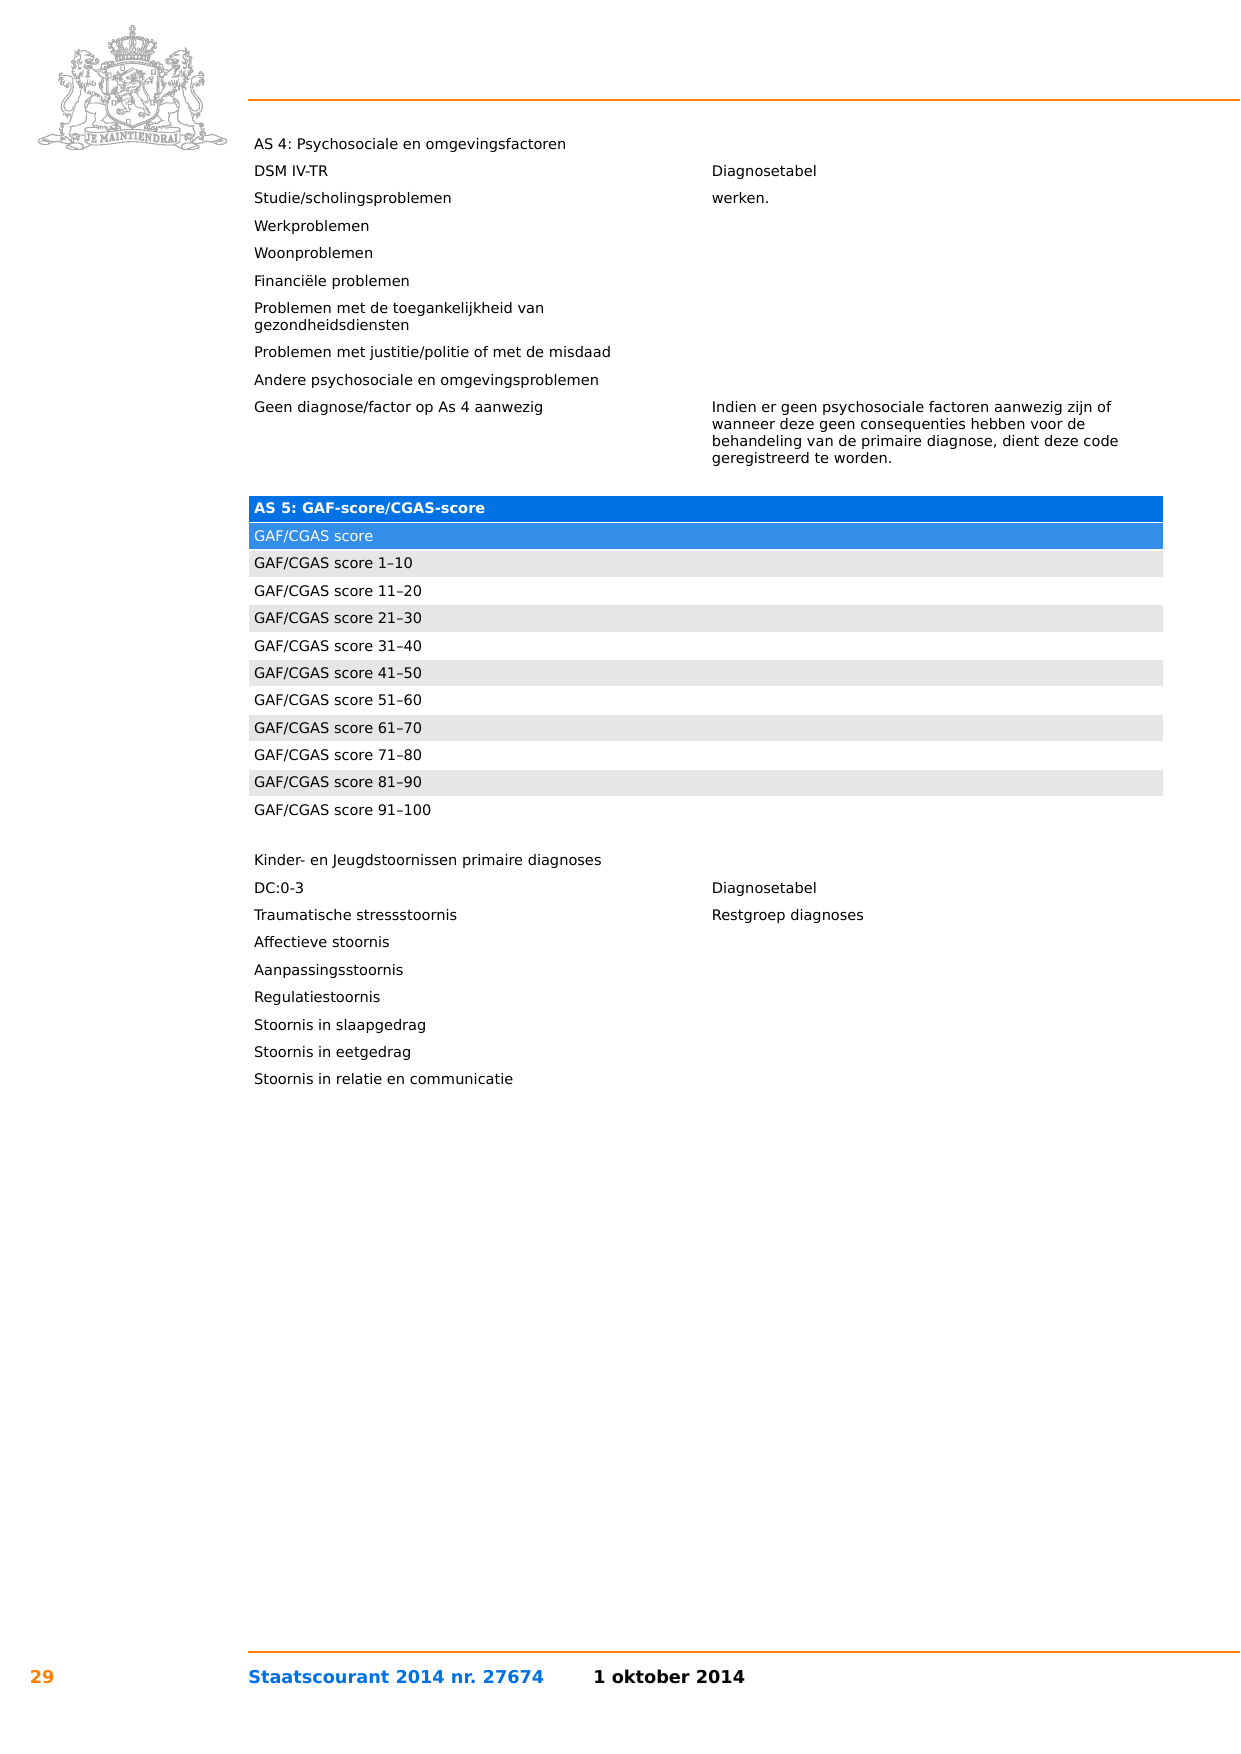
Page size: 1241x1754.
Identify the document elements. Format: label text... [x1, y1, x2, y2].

table_cell Diagnosetabel [706, 158, 1163, 185]
table_cell Geen diagnose/factor op As 4 aanwezig [249, 395, 705, 472]
table_cell Studie/scholingsproblemen [249, 186, 705, 212]
table_cell Problemen met justitie/politie of met de misdaad [249, 340, 705, 366]
table_cell GAF/CGAS score 61–70 [249, 715, 1163, 741]
table_cell Indien er geen psychosociale factoren aanwezig zijn of wanneer deze geen consequenties hebben voor de behandeling van de primaire diagnose, dient deze code geregistreerd te worden. [706, 395, 1163, 472]
table_cell Werkproblemen [249, 213, 705, 239]
table_cell GAF/CGAS score 41–50 [249, 660, 1163, 686]
table_cell Andere psychosociale en omgevingsproblemen [249, 367, 705, 393]
table_cell GAF/CGAS score 91–100 [249, 797, 1163, 823]
table_header Kinder- en Jeugdstoornissen primaire diagnoses [249, 848, 1163, 874]
table_header AS 4: Psychosociale en omgevingsfactoren [249, 131, 1163, 157]
table_cell DC:0-3 [249, 875, 705, 901]
picture [38, 25, 227, 150]
table_cell GAF/CGAS score 51–60 [249, 688, 1163, 714]
table_cell GAF/CGAS score 31–40 [249, 633, 1163, 659]
table_cell GAF/CGAS score 1–10 [249, 551, 1163, 577]
table_cell werken. [706, 186, 1163, 393]
table_cell Problemen met de toegankelijkheid van gezondheidsdiensten [249, 295, 705, 339]
table_cell Diagnosetabel [706, 875, 1163, 901]
table_cell GAF/CGAS score [249, 523, 1163, 549]
table_cell Traumatische stressstoornis [249, 902, 705, 928]
table_cell Affectieve stoornis [249, 930, 705, 956]
table_cell Restgroep diagnoses [706, 902, 1163, 1093]
table_cell Stoornis in eetgedrag [249, 1039, 705, 1066]
table_cell DSM IV-TR [249, 158, 705, 185]
table_cell Financiële problemen [249, 268, 705, 294]
table_cell Regulatiestoornis [249, 984, 705, 1011]
table_cell Stoornis in relatie en communicatie [249, 1067, 705, 1093]
table_cell Woonproblemen [249, 241, 705, 267]
table_cell GAF/CGAS score 21–30 [249, 605, 1163, 632]
table_cell GAF/CGAS score 11–20 [249, 578, 1163, 604]
table_cell GAF/CGAS score 81–90 [249, 770, 1163, 796]
table_header AS 5: GAF-score/CGAS-score [249, 496, 1163, 522]
table_cell GAF/CGAS score 71–80 [249, 742, 1163, 769]
table_cell Aanpassingsstoornis [249, 957, 705, 983]
table_cell Stoornis in slaapgedrag [249, 1012, 705, 1038]
